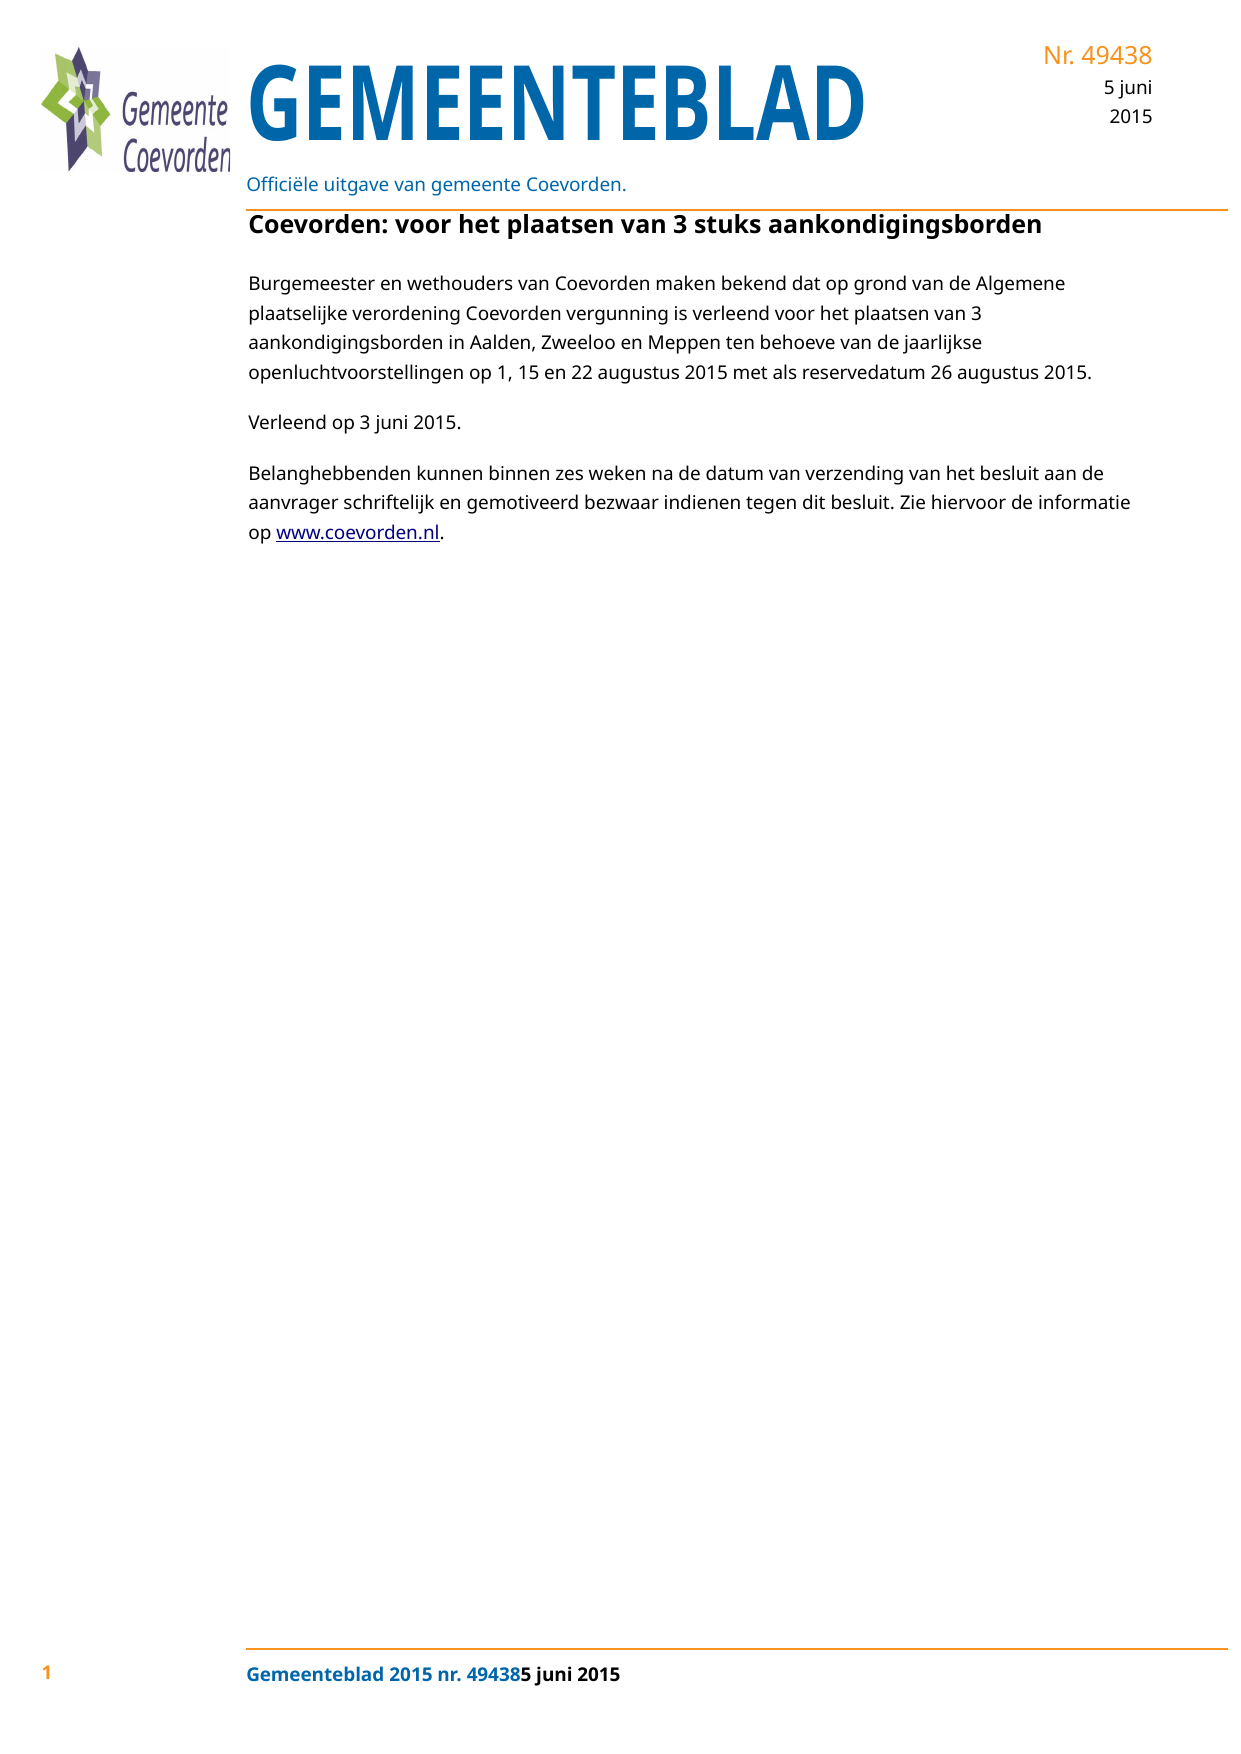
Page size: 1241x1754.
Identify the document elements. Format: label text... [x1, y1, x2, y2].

text Belanghebbenden kunnen binnen zes weken na de datum van verzending van het besluit aan de aanvrager schriftelijk en gemotiveerd bezwaar indienen tegen dit besluit. Zie hiervoor de informatie op www.coevorden.nl. [248, 460, 1152, 545]
text Coevorden: voor het plaatsen van 3 stuks aankondigingsborden [248, 211, 1152, 241]
text Burgemeester en wethouders van Coevorden maken bekend dat op grond van de Algemene plaatselijke verordening Coevorden vergunning is verleend voor het plaatsen van 3 aankondigingsborden in Aalden, Zweeloo en Meppen ten behoeve van de jaarlijkse openluchtvoorstellingen op 1, 15 en 22 augustus 2015 met als reservedatum 26 augustus 2015. [248, 270, 1152, 385]
text Verleend op 3 juni 2015. [248, 409, 1152, 435]
picture [41, 47, 231, 172]
